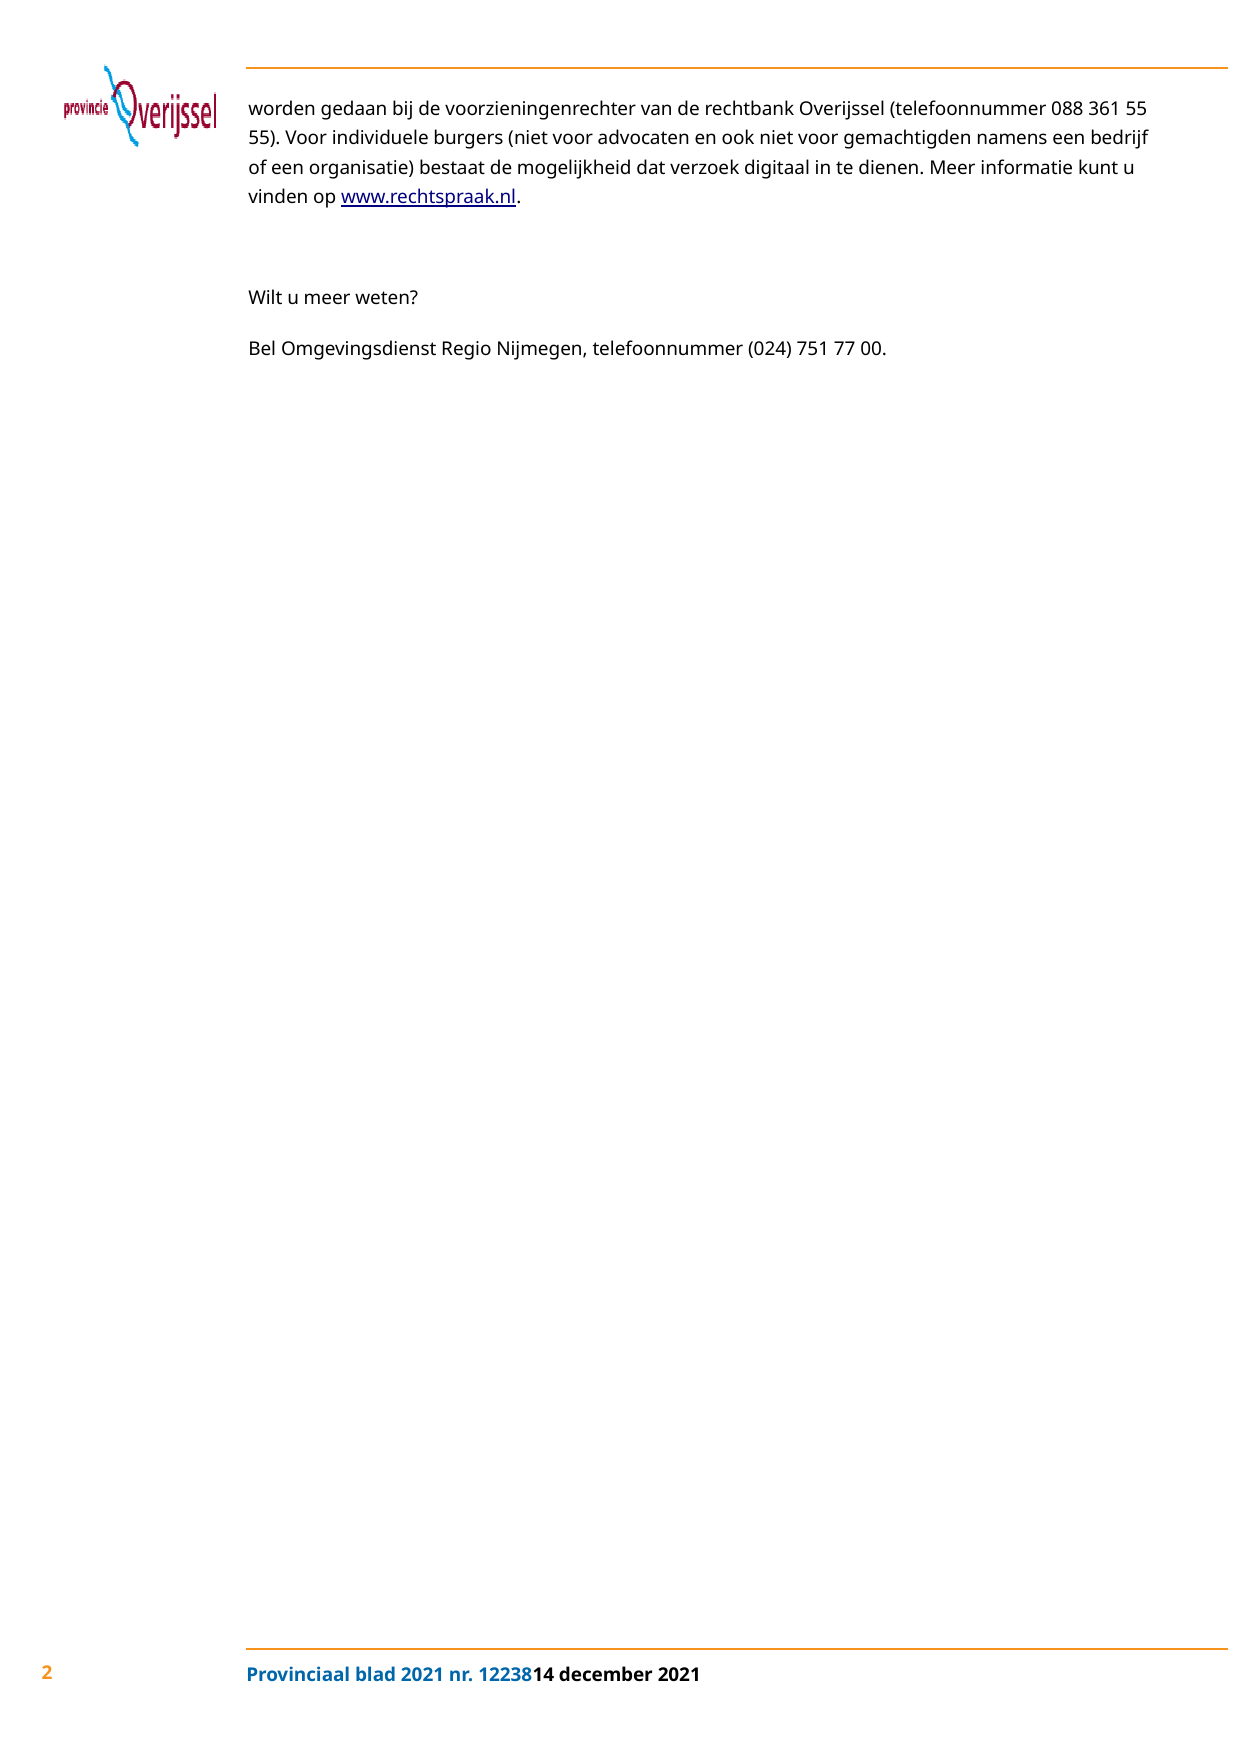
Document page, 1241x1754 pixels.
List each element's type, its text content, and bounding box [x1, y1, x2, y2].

picture [41, 47, 231, 172]
text Wilt u meer weten? [248, 284, 1152, 310]
text Bel Omgevingsdienst Regio Nijmegen, telefoonnummer (024) 751 77 00. [248, 335, 1152, 361]
text worden gedaan bij de voorzieningenrechter van de rechtbank Overijssel (telefoonnummer 088 361 55 55). Voor individuele burgers (niet voor advocaten en ook niet voor gemachtigden namens een bedrijf of een organisatie) bestaat de mogelijkheid dat verzoek digitaal in te dienen. Meer informatie kunt u vinden op www.rechtspraak.nl. [248, 95, 1152, 209]
